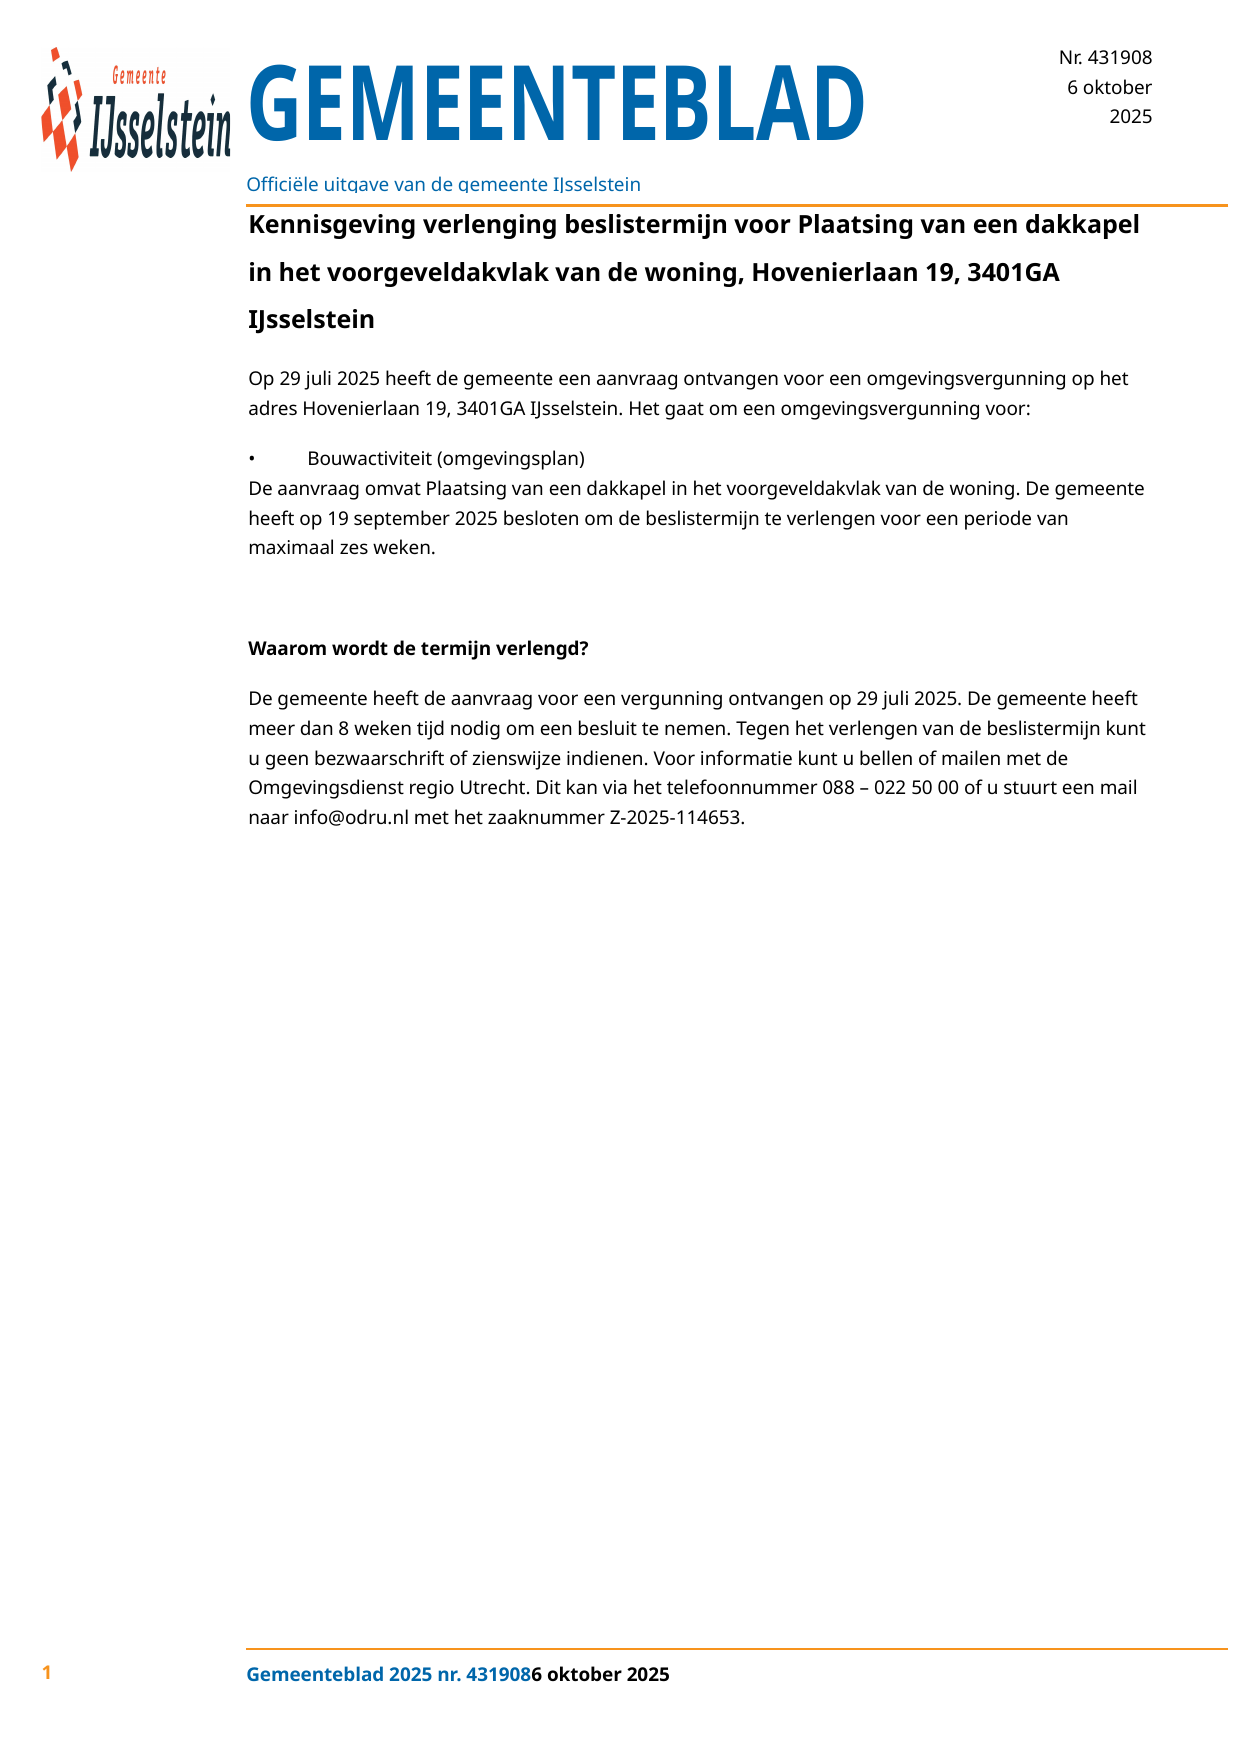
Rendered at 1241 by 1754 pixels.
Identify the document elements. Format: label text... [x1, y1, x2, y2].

text Waarom wordt de termijn verlengd? [248, 635, 1152, 661]
text Op 29 juli 2025 heeft de gemeente een aanvraag ontvangen voor een omgevingsvergunning op het adres Hovenierlaan 19, 3401GA IJsselstein. Het gaat om een omgevingsvergunning voor: [248, 366, 1152, 421]
text Kennisgeving verlenging beslistermijn voor Plaatsing van een dakkapel in het voorgeveldakvlak van de woning, Hovenierlaan 19, 3401GA IJsselstein [248, 207, 1152, 336]
picture [41, 47, 231, 172]
text De gemeente heeft de aanvraag voor een vergunning ontvangen op 29 juli 2025. De gemeente heeft meer dan 8 weken tijd nodig om een besluit te nemen. Tegen het verlengen van de beslistermijn kunt u geen bezwaarschrift of zienswijze indienen. Voor informatie kunt u bellen of mailen met de Omgevingsdienst regio Utrecht. Dit kan via het telefoonnummer 088 – 022 50 00 of u stuurt een mail naar info@odru.nl met het zaaknummer Z-2025-114653. [248, 686, 1152, 829]
list Bouwactiviteit (omgevingsplan) [248, 446, 1152, 471]
text De aanvraag omvat Plaatsing van een dakkapel in het voorgeveldakvlak van de woning. De gemeente heeft op 19 september 2025 besloten om de beslistermijn te verlengen voor een periode van maximaal zes weken. [248, 475, 1152, 560]
